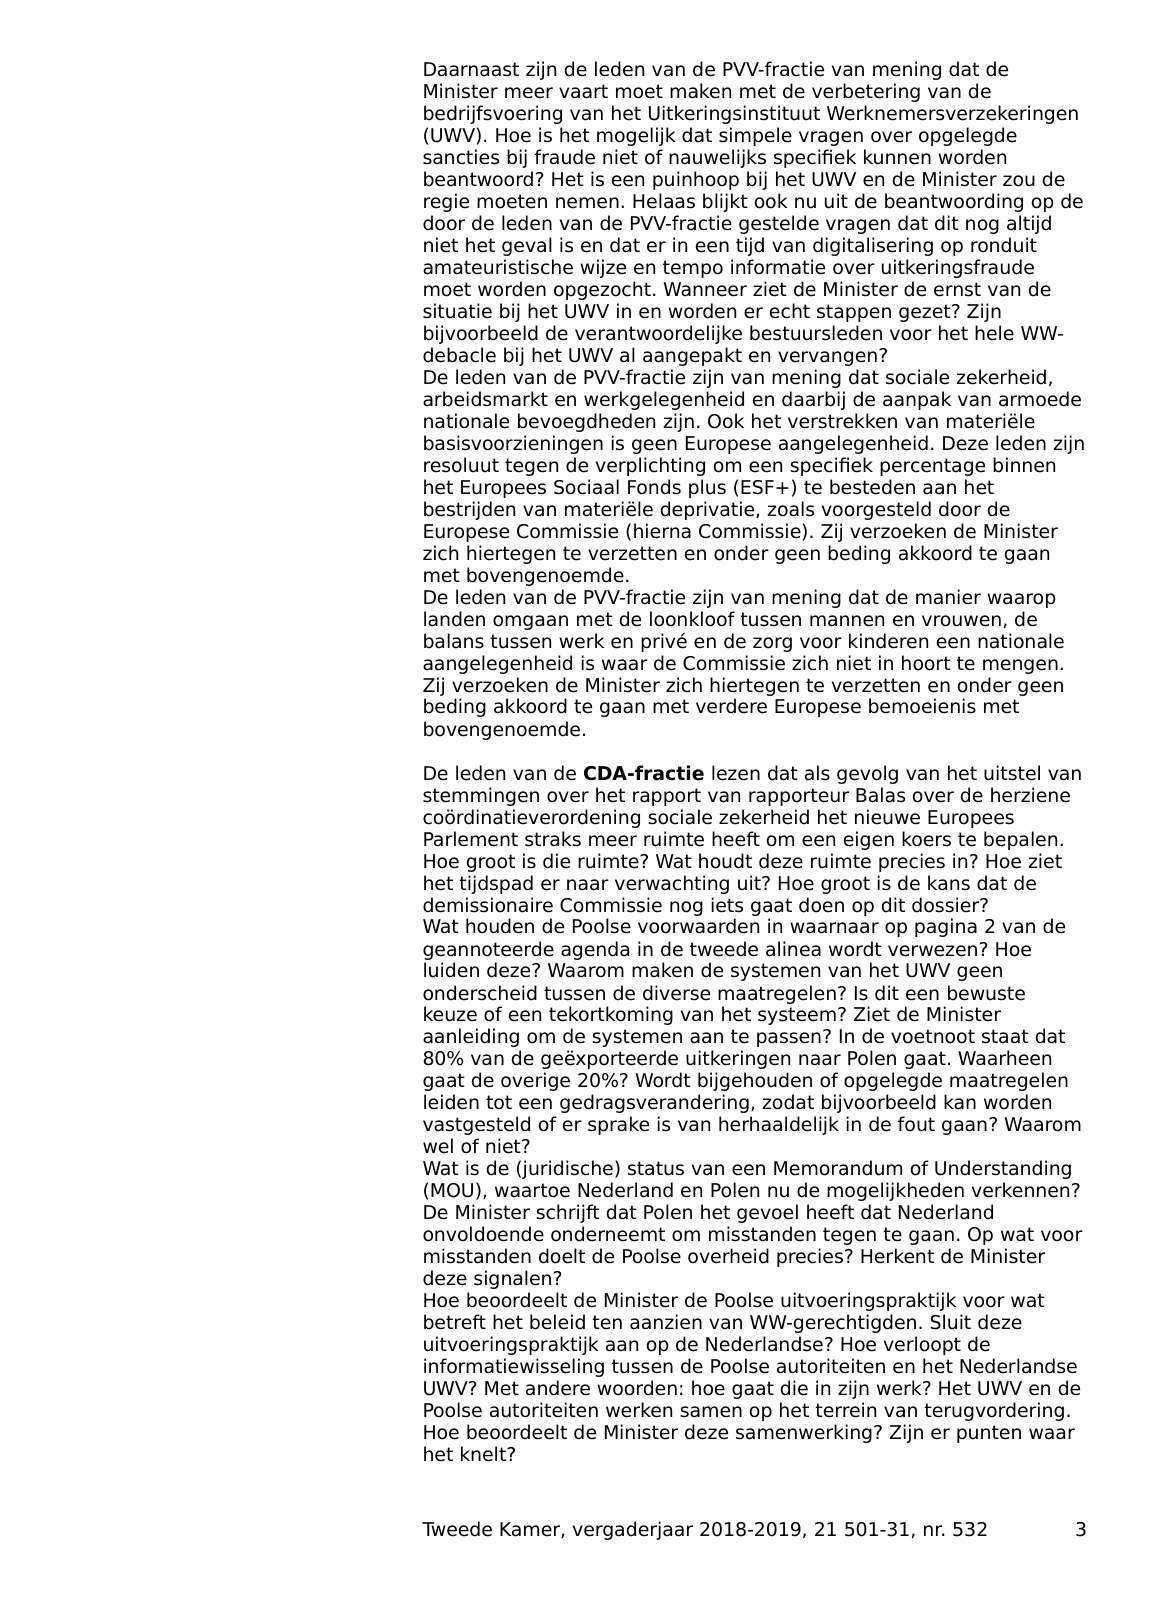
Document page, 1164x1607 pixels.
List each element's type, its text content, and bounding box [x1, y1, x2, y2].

text Wat houden de Poolse voorwaarden in waarnaar op pagina 2 van de geannoteerde agenda in de tweede alinea wordt verwezen? Hoe luiden deze? Waarom maken de systemen van het UWV geen onderscheid tussen de diverse maatregelen? Is dit een bewuste keuze of een tekortkoming van het systeem? Ziet de Minister aanleiding om de systemen aan te passen? In de voetnoot staat dat 80% van de geëxporteerde uitkeringen naar Polen gaat. Waarheen gaat de overige 20%? Wordt bijgehouden of opgelegde maatregelen leiden tot een gedragsverandering, zodat bijvoorbeeld kan worden vastgesteld of er sprake is van herhaaldelijk in de fout gaan? Waarom wel of niet? [422, 916, 1087, 1158]
text Wat is de (juridische) status van een Memorandum of Understanding (MOU), waartoe Nederland en Polen nu de mogelijkheden verkennen? [422, 1158, 1087, 1202]
text De leden van de PVV-fractie zijn van mening dat sociale zekerheid, arbeidsmarkt en werkgelegenheid en daarbij de aanpak van armoede nationale bevoegdheden zijn. Ook het verstrekken van materiële basisvoorzieningen is geen Europese aangelegenheid. Deze leden zijn resoluut tegen de verplichting om een specifiek percentage binnen het Europees Sociaal Fonds plus (ESF+) te besteden aan het bestrijden van materiële deprivatie, zoals voorgesteld door de Europese Commissie (hierna Commissie). Zij verzoeken de Minister zich hiertegen te verzetten en onder geen beding akkoord te gaan met bovengenoemde. [422, 367, 1087, 587]
text De leden van de PVV-fractie zijn van mening dat de manier waarop landen omgaan met de loonkloof tussen mannen en vrouwen, de balans tussen werk en privé en de zorg voor kinderen een nationale aangelegenheid is waar de Commissie zich niet in hoort te mengen. Zij verzoeken de Minister zich hiertegen te verzetten en onder geen beding akkoord te gaan met verdere Europese bemoeienis met bovengenoemde. [422, 587, 1087, 740]
text Hoe beoordeelt de Minister de Poolse uitvoeringspraktijk voor wat betreft het beleid ten aanzien van WW-gerechtigden. Sluit deze uitvoeringspraktijk aan op de Nederlandse? Hoe verloopt de informatiewisseling tussen de Poolse autoriteiten en het Nederlandse UWV? Met andere woorden: hoe gaat die in zijn werk? Het UWV en de Poolse autoriteiten werken samen op het terrein van terugvordering. Hoe beoordeelt de Minister deze samenwerking? Zijn er punten waar het knelt? [422, 1290, 1087, 1466]
text Daarnaast zijn de leden van de PVV-fractie van mening dat de Minister meer vaart moet maken met de verbetering van de bedrijfsvoering van het Uitkeringsinstituut Werknemersverzekeringen (UWV). Hoe is het mogelijk dat simpele vragen over opgelegde sancties bij fraude niet of nauwelijks specifiek kunnen worden beantwoord? Het is een puinhoop bij het UWV en de Minister zou de regie moeten nemen. Helaas blijkt ook nu uit de beantwoording op de door de leden van de PVV-fractie gestelde vragen dat dit nog altijd niet het geval is en dat er in een tijd van digitalisering op ronduit amateuristische wijze en tempo informatie over uitkeringsfraude moet worden opgezocht. Wanneer ziet de Minister de ernst van de situatie bij het UWV in en worden er echt stappen gezet? Zijn bijvoorbeeld de verantwoordelijke bestuursleden voor het hele WW-debacle bij het UWV al aangepakt en vervangen? [422, 59, 1087, 367]
text De leden van de CDA-fractie lezen dat als gevolg van het uitstel van stemmingen over het rapport van rapporteur Balas over de herziene coördinatieverordening sociale zekerheid het nieuwe Europees Parlement straks meer ruimte heeft om een eigen koers te bepalen. Hoe groot is die ruimte? Wat houdt deze ruimte precies in? Hoe ziet het tijdspad er naar verwachting uit? Hoe groot is de kans dat de demissionaire Commissie nog iets gaat doen op dit dossier? [422, 763, 1087, 916]
text De Minister schrijft dat Polen het gevoel heeft dat Nederland onvoldoende onderneemt om misstanden tegen te gaan. Op wat voor misstanden doelt de Poolse overheid precies? Herkent de Minister deze signalen? [422, 1202, 1087, 1290]
